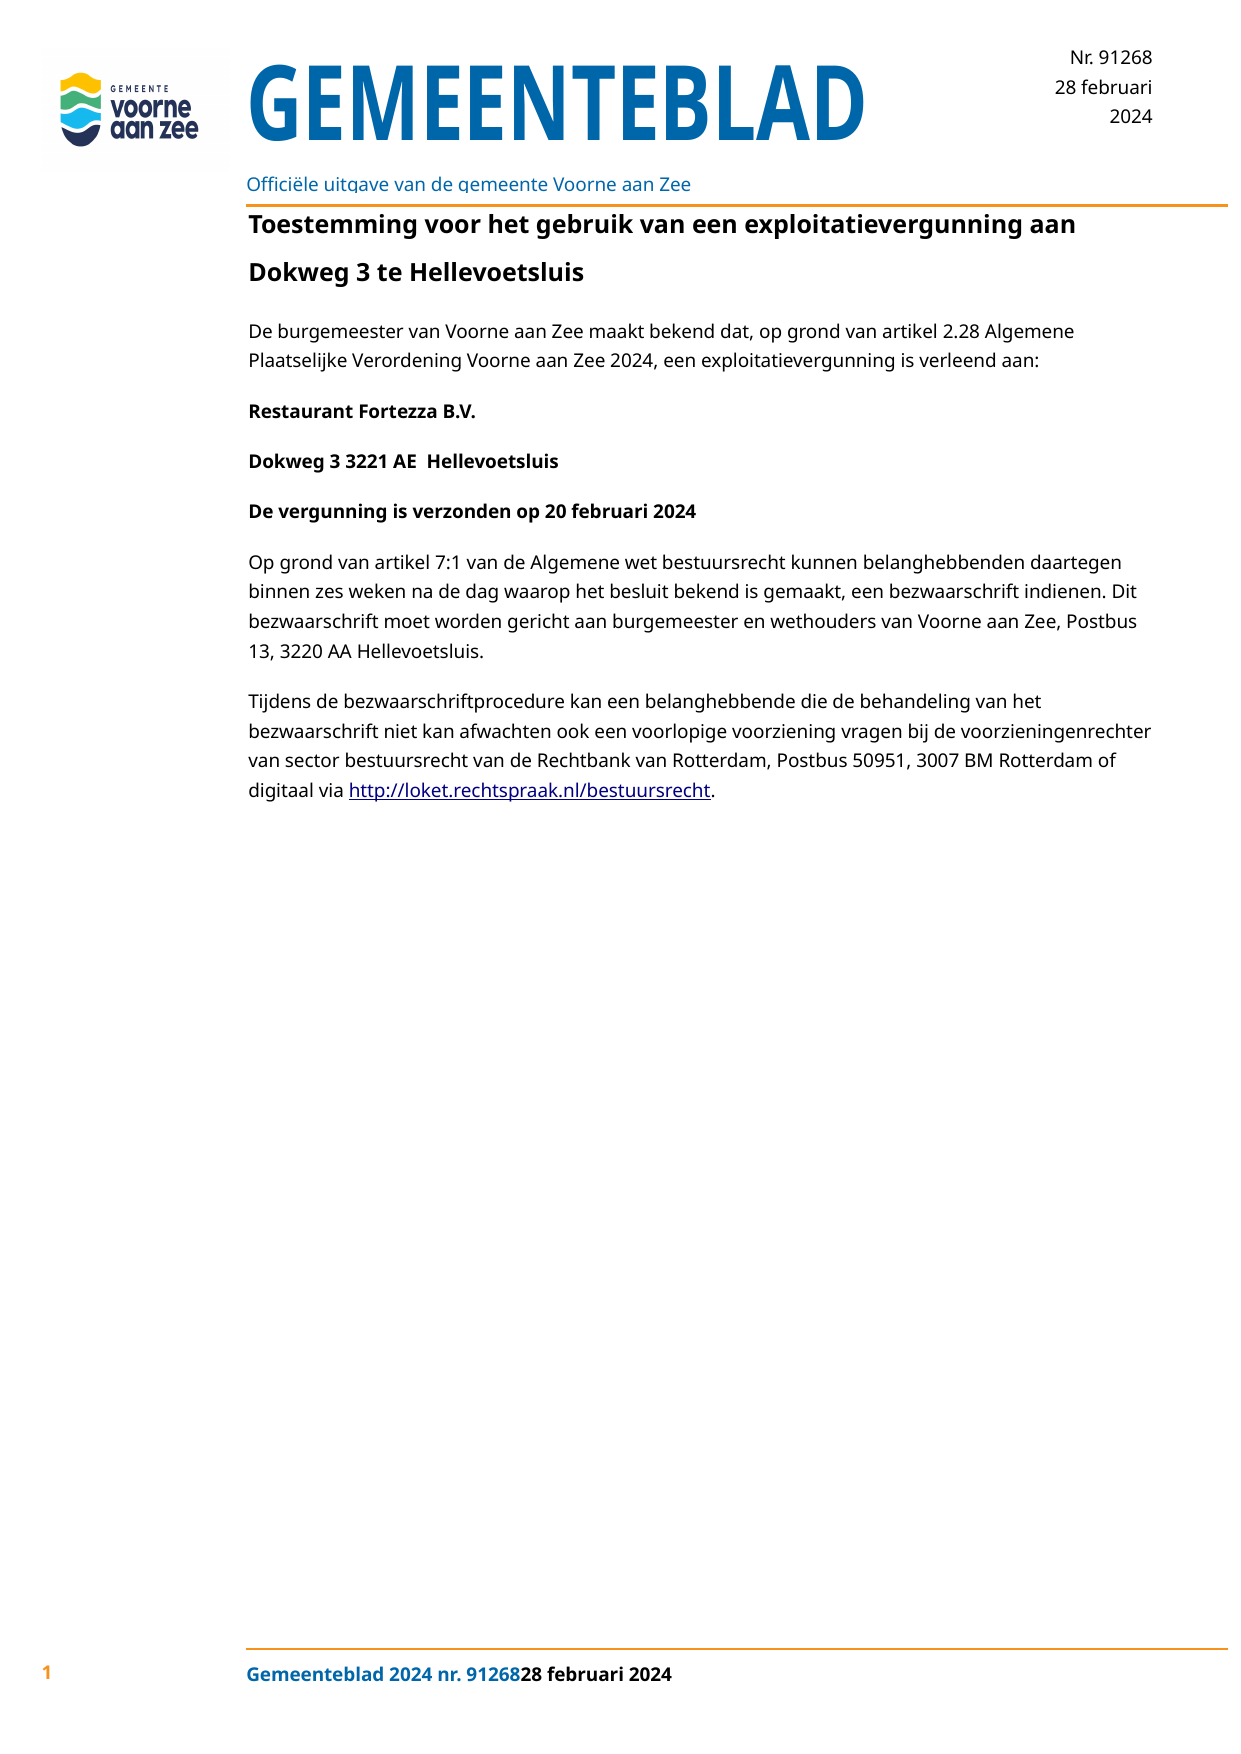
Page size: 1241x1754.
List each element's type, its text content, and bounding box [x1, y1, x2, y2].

text De vergunning is verzonden op 20 februari 2024 [248, 499, 1152, 524]
picture [41, 47, 231, 172]
text Restaurant Fortezza B.V. [248, 398, 1152, 424]
text Tijdens de bezwaarschriftprocedure kan een belanghebbende die de behandeling van het bezwaarschrift niet kan afwachten ook een voorlopige voorziening vragen bij de voorzieningenrechter van sector bestuursrecht van de Rechtbank van Rotterdam, Postbus 50951, 3007 BM Rotterdam of digitaal via http://loket.rechtspraak.nl/bestuursrecht. [248, 688, 1152, 803]
text De burgemeester van Voorne aan Zee maakt bekend dat, op grond van artikel 2.28 Algemene Plaatselijke Verordening Voorne aan Zee 2024, een exploitatievergunning is verleend aan: [248, 318, 1152, 373]
text Op grond van artikel 7:1 van de Algemene wet bestuursrecht kunnen belanghebbenden daartegen binnen zes weken na de dag waarop het besluit bekend is gemaakt, een bezwaarschrift indienen. Dit bezwaarschrift moet worden gericht aan burgemeester en wethouders van Voorne aan Zee, Postbus 13, 3220 AA Hellevoetsluis. [248, 549, 1152, 664]
text Toestemming voor het gebruik van een exploitatievergunning aan Dokweg 3 te Hellevoetsluis [248, 207, 1152, 288]
text Dokweg 3 3221 AE Hellevoetsluis [248, 448, 1152, 474]
